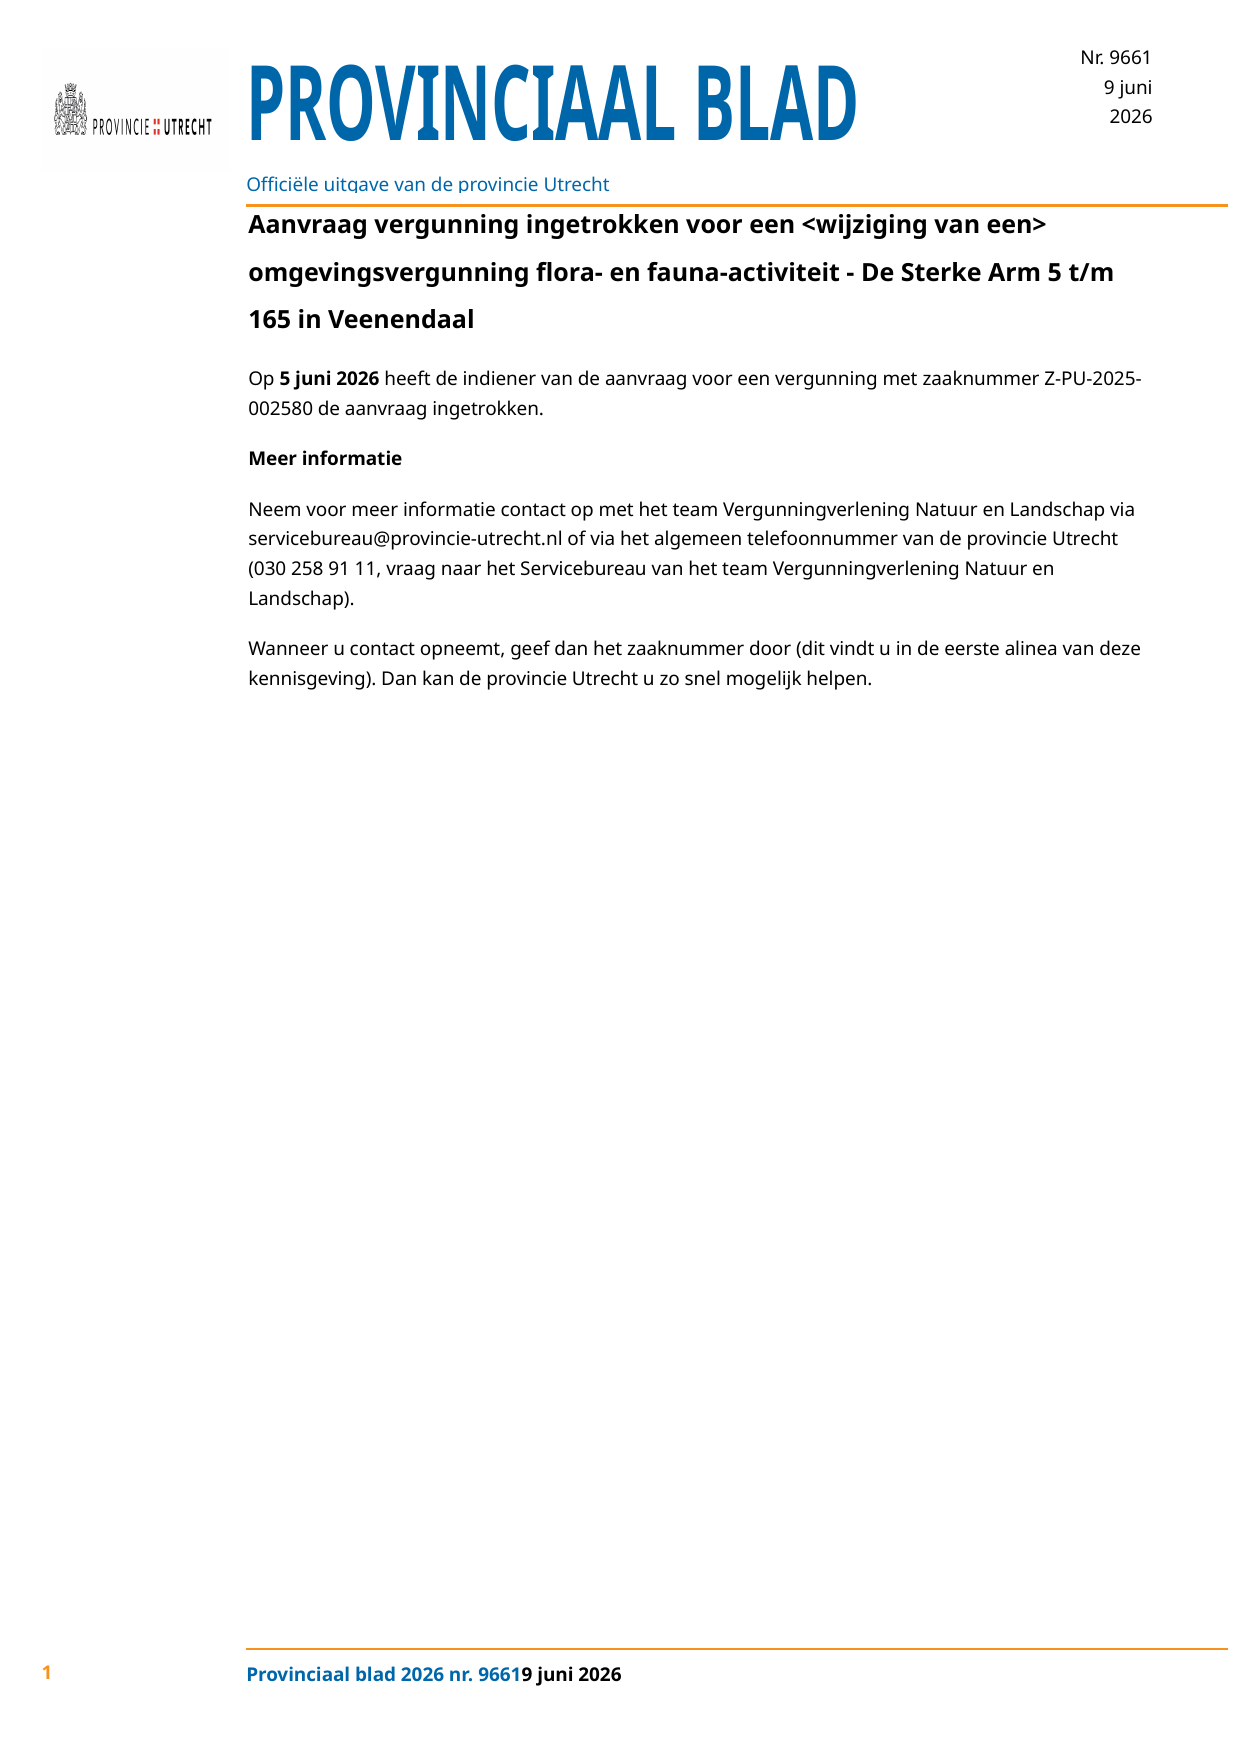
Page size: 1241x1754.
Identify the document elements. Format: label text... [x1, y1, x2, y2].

text Meer informatie [248, 446, 1152, 471]
text Neem voor meer informatie contact op met het team Vergunningverlening Natuur en Landschap via servicebureau@provincie-utrecht.nl of via het algemeen telefoonnummer van de provincie Utrecht (030 258 91 11, vraag naar het Servicebureau van het team Vergunningverlening Natuur en Landschap). [248, 496, 1152, 610]
text Wanneer u contact opneemt, geef dan het zaaknummer door (dit vindt u in de eerste alinea van deze kennisgeving). Dan kan de provincie Utrecht u zo snel mogelijk helpen. [248, 635, 1152, 690]
text Op 5 juni 2026 heeft de indiener van de aanvraag voor een vergunning met zaaknummer Z-PU-2025-002580 de aanvraag ingetrokken. [248, 366, 1152, 421]
picture [41, 47, 231, 172]
text Aanvraag vergunning ingetrokken voor een <wijziging van een> omgevingsvergunning flora- en fauna-activiteit - De Sterke Arm 5 t/m 165 in Veenendaal [248, 207, 1152, 336]
